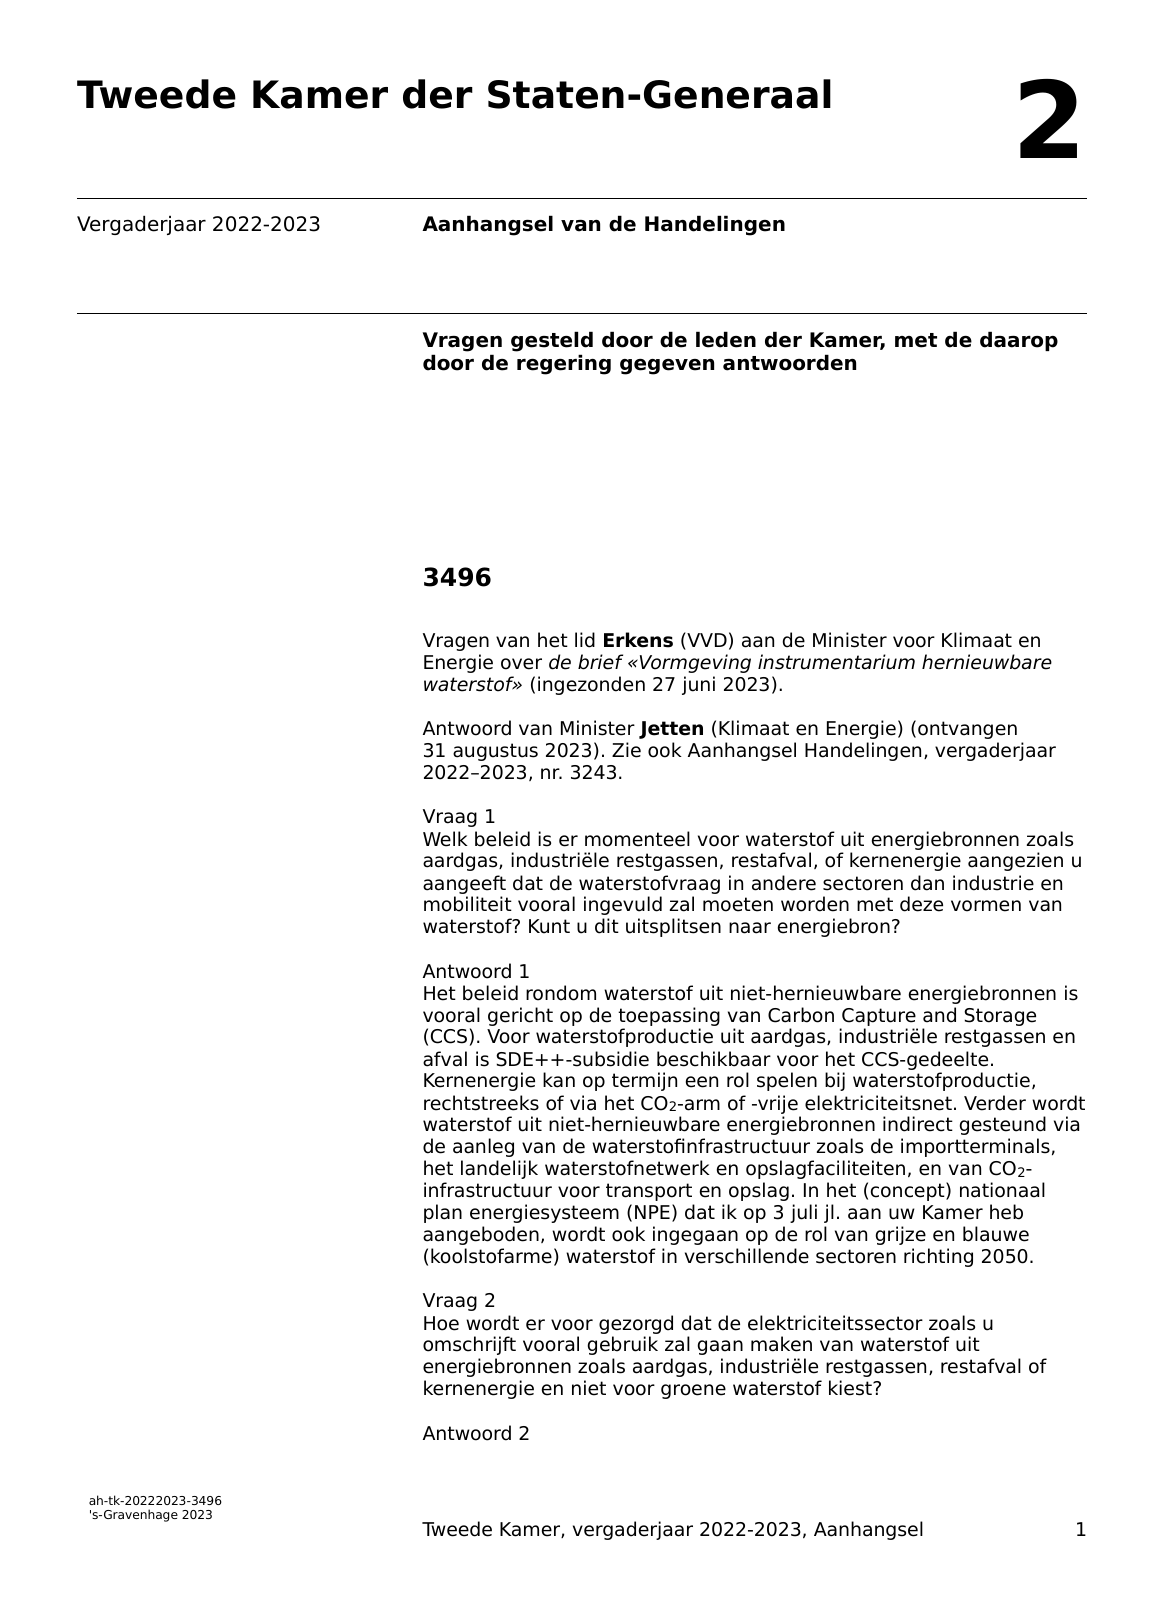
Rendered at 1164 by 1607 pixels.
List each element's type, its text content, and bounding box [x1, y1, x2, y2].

text Het beleid rondom waterstof uit niet-hernieuwbare energiebronnen is vooral gericht op de toepassing van Carbon Capture and Storage (CCS). Voor waterstofproductie uit aardgas, industriële restgassen en afval is SDE++-subsidie beschikbaar voor het CCS-gedeelte. Kernenergie kan op termijn een rol spelen bij waterstofproductie, rechtstreeks of via het CO2-arm of -vrije elektriciteitsnet. Verder wordt waterstof uit niet-hernieuwbare energiebronnen indirect gesteund via de aanleg van de waterstofinfrastructuur zoals de importterminals, het landelijk waterstofnetwerk en opslagfaciliteiten, en van CO2-infrastructuur voor transport en opslag. In het (concept) nationaal plan energiesysteem (NPE) dat ik op 3 juli jl. aan uw Kamer heb aangeboden, wordt ook ingegaan op de rol van grijze en blauwe (koolstofarme) waterstof in verschillende sectoren richting 2050. [422, 982, 1087, 1268]
table_header 2 [886, 59, 1087, 198]
text Vragen van het lid Erkens (VVD) aan de Minister voor Klimaat en Energie over de brief «Vormgeving instrumentarium hernieuwbare waterstof» (ingezonden 27 juni 2023). [422, 630, 1087, 696]
table_cell Vragen gesteld door de leden der Kamer, met de daarop door de regering gegeven antwoorden [422, 314, 1087, 375]
table_cell Aanhangsel van de Handelingen [422, 199, 1087, 313]
text Vraag 1 [422, 806, 1087, 828]
table_header Tweede Kamer der Staten-Generaal [77, 59, 886, 198]
text Hoe wordt er voor gezorgd dat de elektriciteitssector zoals u omschrijft vooral gebruik zal gaan maken van waterstof uit energiebronnen zoals aardgas, industriële restgassen, restafval of kernenergie en niet voor groene waterstof kiest? [422, 1312, 1087, 1400]
text Welk beleid is er momenteel voor waterstof uit energiebronnen zoals aardgas, industriële restgassen, restafval, of kernenergie aangezien u aangeeft dat de waterstofvraag in andere sectoren dan industrie en mobiliteit vooral ingevuld zal moeten worden met deze vormen van waterstof? Kunt u dit uitsplitsen naar energiebron? [422, 828, 1087, 938]
text Antwoord van Minister Jetten (Klimaat en Energie) (ontvangen 31 augustus 2023). Zie ook Aanhangsel Handelingen, vergaderjaar 2022–2023, nr. 3243. [422, 718, 1087, 784]
text Vraag 2 [422, 1290, 1087, 1312]
text ah-tk-20222023-3496 [88, 1494, 323, 1508]
text Antwoord 1 [422, 961, 1087, 982]
text 's-Gravenhage 2023 [88, 1508, 323, 1522]
text 3496 [422, 563, 1087, 592]
table_cell Vergaderjaar 2022-2023 [77, 199, 422, 313]
table_cell [77, 314, 422, 375]
text Antwoord 2 [422, 1422, 1087, 1444]
